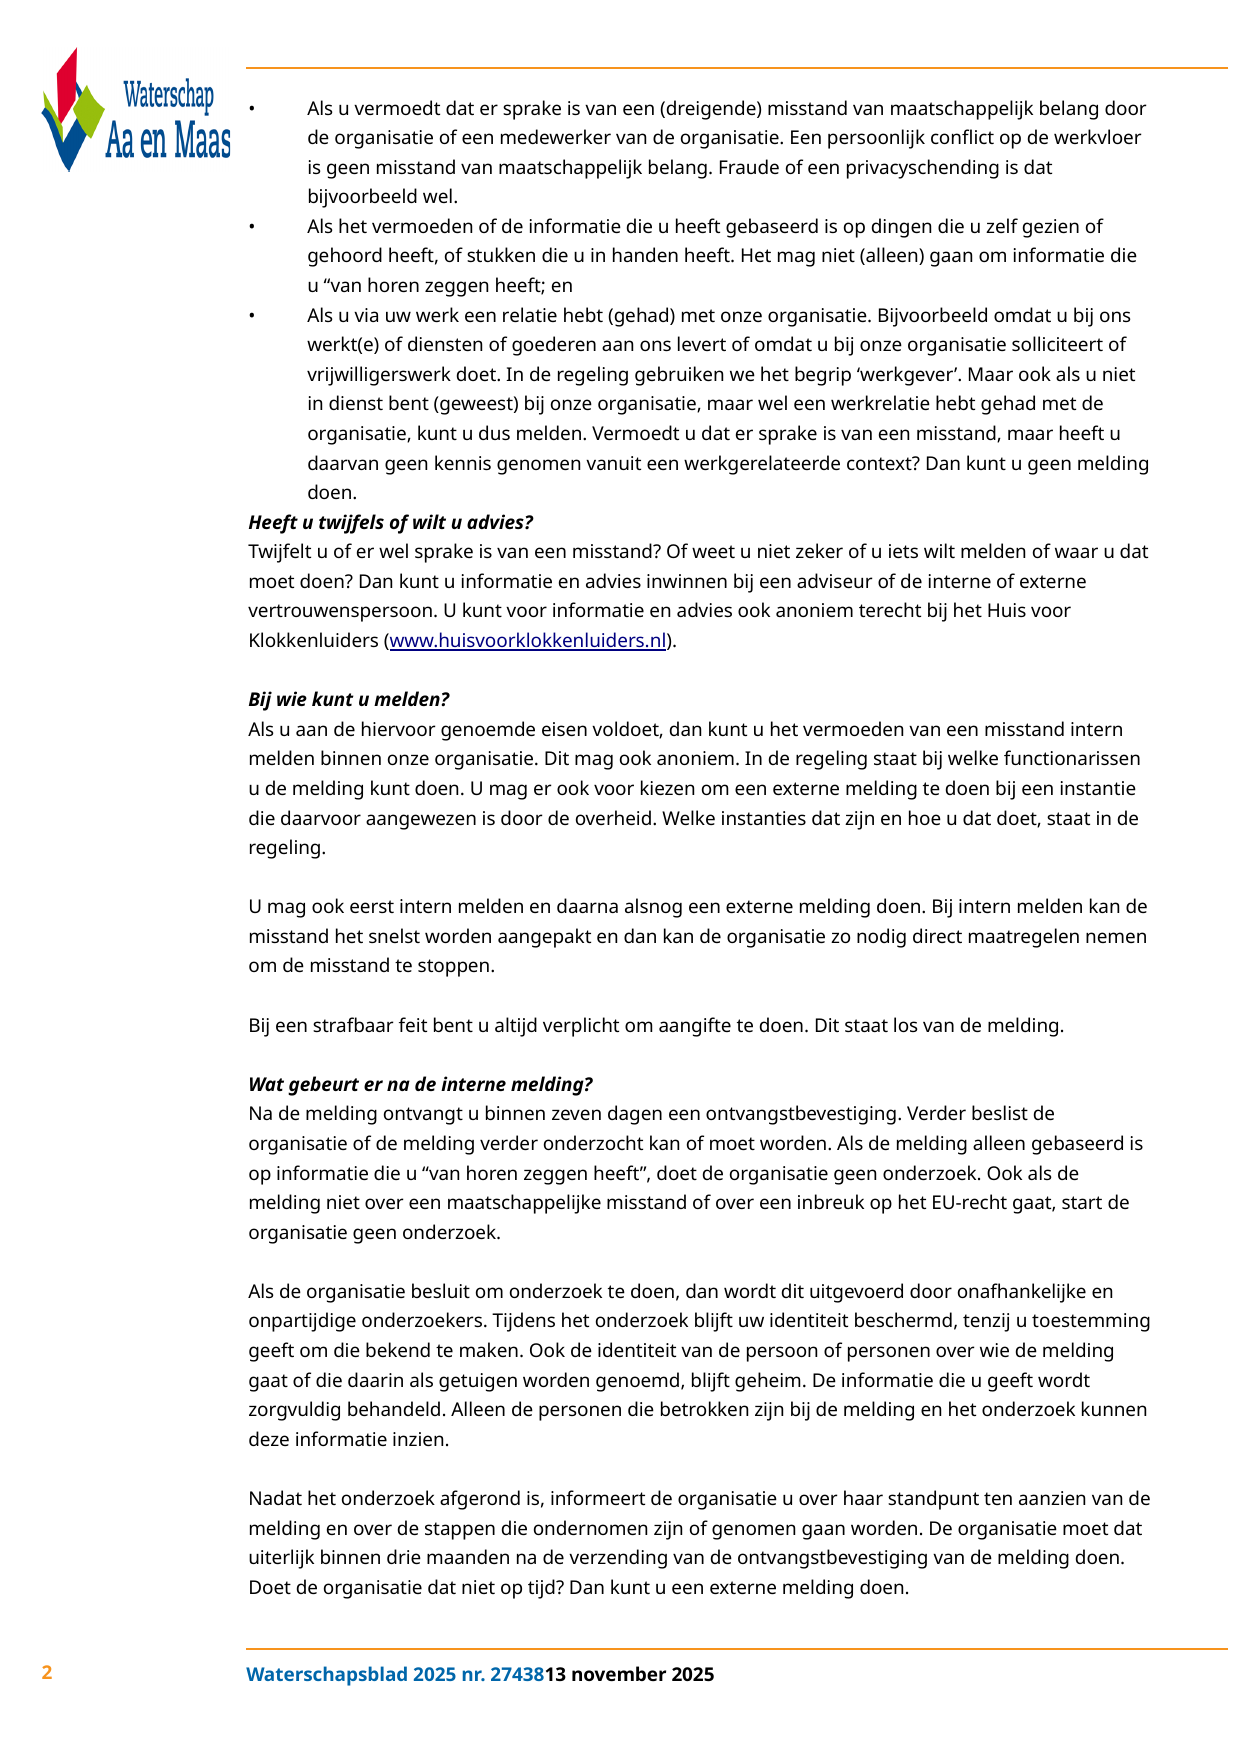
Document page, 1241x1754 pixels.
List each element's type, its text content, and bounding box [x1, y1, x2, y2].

list Als u via uw werk een relatie hebt (gehad) met onze organisatie. Bijvoorbeeld omdat u bij ons werkt(e) of diensten of goederen aan ons levert of omdat u bij onze organisatie solliciteert of vrijwilligerswerk doet. In de regeling gebruiken we het begrip ‘werkgever’. Maar ook als u niet in dienst bent (geweest) bij onze organisatie, maar wel een werkrelatie hebt gehad met de organisatie, kunt u dus melden. Vermoedt u dat er sprake is van een misstand, maar heeft u daarvan geen kennis genomen vanuit een werkgerelateerde context? Dan kunt u geen melding doen. [248, 302, 1152, 505]
picture [41, 47, 231, 172]
text Bij wie kunt u melden? [248, 686, 1152, 712]
text U mag ook eerst intern melden en daarna alsnog een externe melding doen. Bij intern melden kan de misstand het snelst worden aangepakt en dan kan de organisatie zo nodig direct maatregelen nemen om de misstand te stoppen. [248, 893, 1152, 978]
list Als het vermoeden of de informatie die u heeft gebaseerd is op dingen die u zelf gezien of gehoord heeft, of stukken die u in handen heeft. Het mag niet (alleen) gaan om informatie die u “van horen zeggen heeft; en [248, 213, 1152, 298]
text Heeft u twijfels of wilt u advies? [248, 509, 1152, 535]
list Als u vermoedt dat er sprake is van een (dreigende) misstand van maatschappelijk belang door de organisatie of een medewerker van de organisatie. Een persoonlijk conflict op de werkvloer is geen misstand van maatschappelijk belang. Fraude of een privacyschending is dat bijvoorbeeld wel. [248, 95, 1152, 209]
text Als u aan de hiervoor genoemde eisen voldoet, dan kunt u het vermoeden van een misstand intern melden binnen onze organisatie. Dit mag ook anoniem. In de regeling staat bij welke functionarissen u de melding kunt doen. U mag er ook voor kiezen om een externe melding te doen bij een instantie die daarvoor aangewezen is door de overheid. Welke instanties dat zijn en hoe u dat doet, staat in de regeling. [248, 716, 1152, 860]
text Wat gebeurt er na de interne melding? [248, 1071, 1152, 1097]
text Nadat het onderzoek afgerond is, informeert de organisatie u over haar standpunt ten aanzien van de melding en over de stappen die ondernomen zijn of genomen gaan worden. De organisatie moet dat uiterlijk binnen drie maanden na de verzending van de ontvangstbevestiging van de melding doen. Doet de organisatie dat niet op tijd? Dan kunt u een externe melding doen. [248, 1485, 1152, 1600]
text Na de melding ontvangt u binnen zeven dagen een ontvangstbevestiging. Verder beslist de organisatie of de melding verder onderzocht kan of moet worden. Als de melding alleen gebaseerd is op informatie die u “van horen zeggen heeft”, doet de organisatie geen onderzoek. Ook als de melding niet over een maatschappelijke misstand of over een inbreuk op het EU-recht gaat, start de organisatie geen onderzoek. [248, 1101, 1152, 1245]
text Twijfelt u of er wel sprake is van een misstand? Of weet u niet zeker of u iets wilt melden of waar u dat moet doen? Dan kunt u informatie en advies inwinnen bij een adviseur of de interne of externe vertrouwenspersoon. U kunt voor informatie en advies ook anoniem terecht bij het Huis voor Klokkenluiders (www.huisvoorklokkenluiders.nl). [248, 538, 1152, 653]
text Bij een strafbaar feit bent u altijd verplicht om aangifte te doen. Dit staat los van de melding. [248, 1012, 1152, 1038]
text Als de organisatie besluit om onderzoek te doen, dan wordt dit uitgevoerd door onafhankelijke en onpartijdige onderzoekers. Tijdens het onderzoek blijft uw identiteit beschermd, tenzij u toestemming geeft om die bekend te maken. Ook de identiteit van de persoon of personen over wie de melding gaat of die daarin als getuigen worden genoemd, blijft geheim. De informatie die u geeft wordt zorgvuldig behandeld. Alleen de personen die betrokken zijn bij de melding en het onderzoek kunnen deze informatie inzien. [248, 1278, 1152, 1452]
